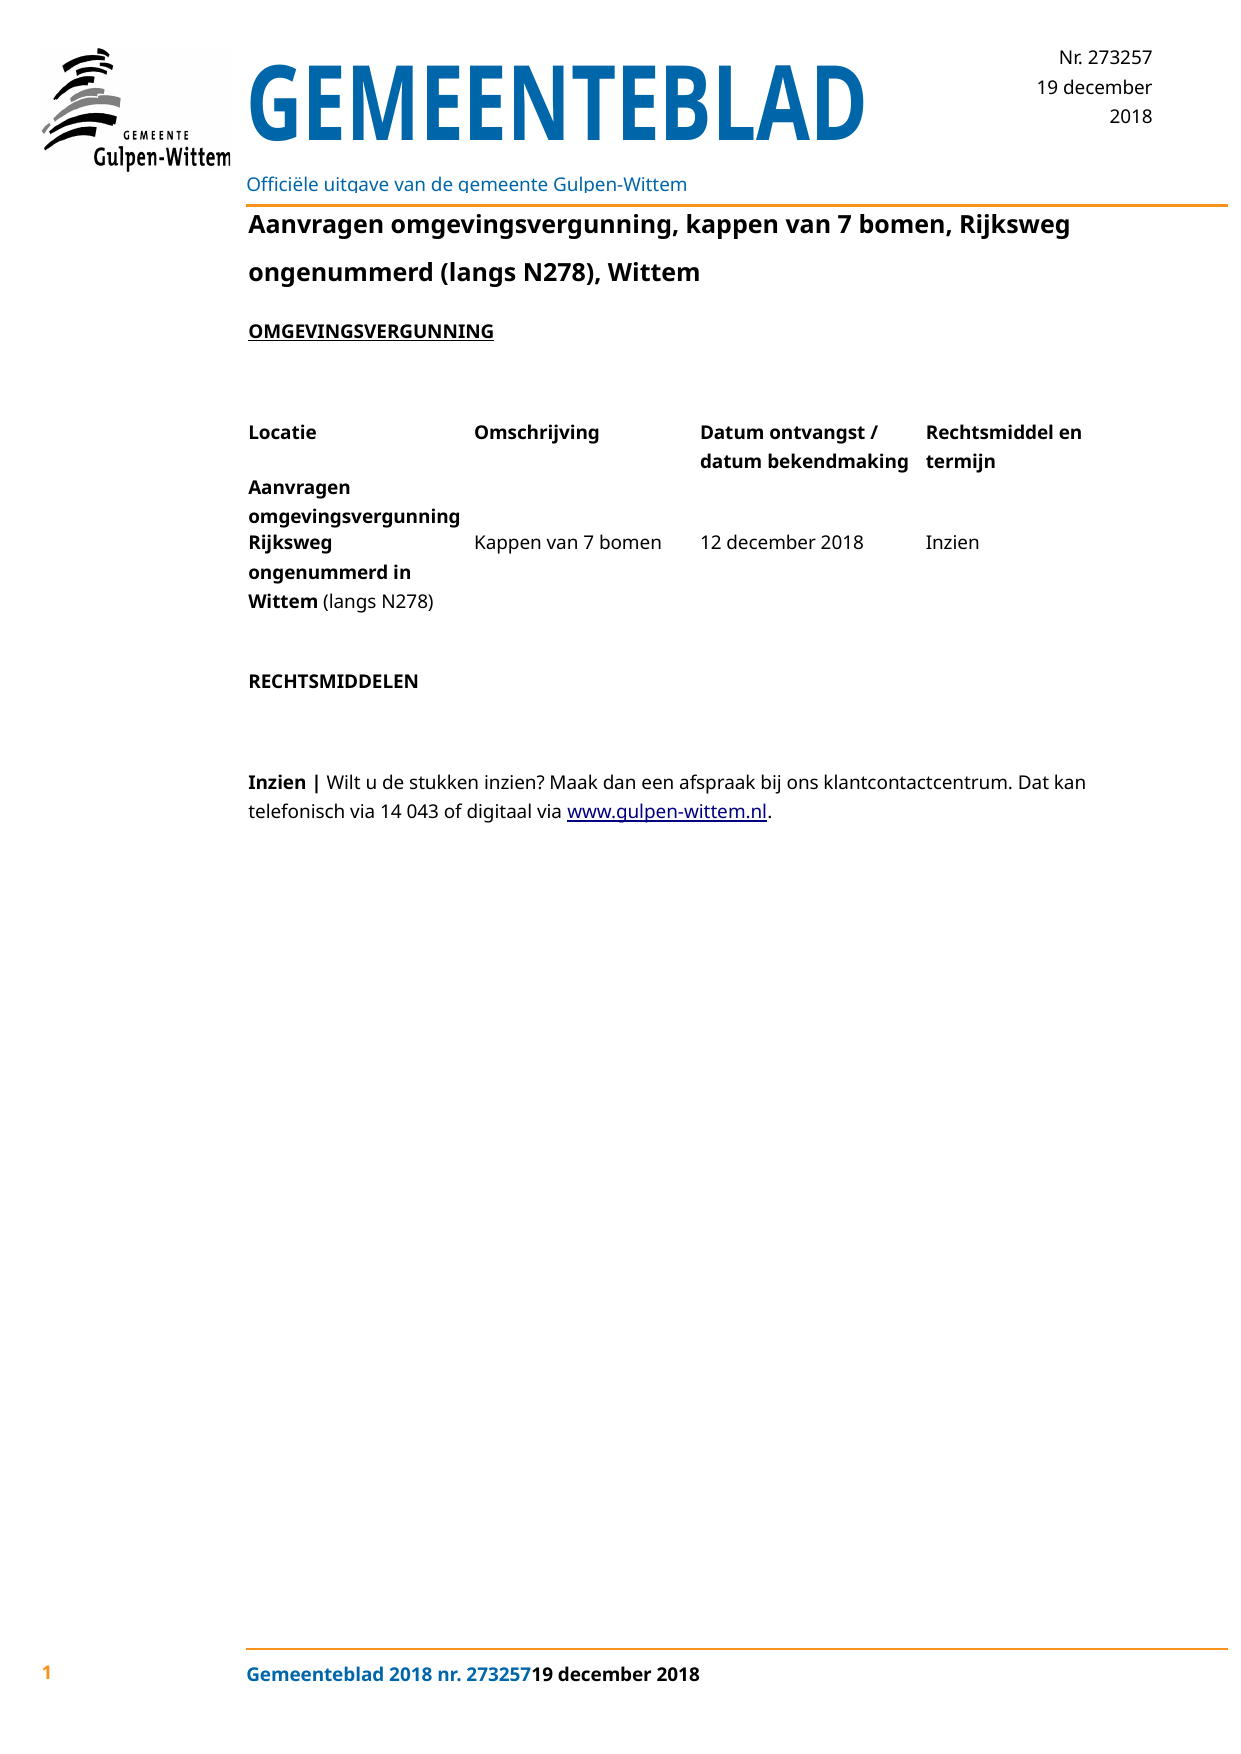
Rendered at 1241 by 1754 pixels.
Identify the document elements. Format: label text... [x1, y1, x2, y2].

table_cell Aanvragen omgevingsvergunning [248, 474, 474, 529]
table_cell Rijksweg ongenummerd in Wittem (langs N278) [248, 530, 474, 614]
text OMGEVINGSVERGUNNING [248, 318, 1152, 344]
table_cell [926, 474, 1152, 529]
table_cell 12 december 2018 [700, 530, 926, 614]
table_cell [474, 474, 700, 529]
table_cell Kappen van 7 bomen [474, 530, 700, 614]
table_cell Inzien [926, 530, 1152, 614]
table_header Locatie [248, 419, 474, 474]
table_header Omschrijving [474, 419, 700, 474]
table_cell [700, 474, 926, 529]
text RECHTSMIDDELEN [248, 668, 1152, 694]
text Aanvragen omgevingsvergunning, kappen van 7 bomen, Rijksweg ongenummerd (langs N278), Wittem [248, 207, 1152, 288]
table_header Datum ontvangst / datum bekendmaking [700, 419, 926, 474]
picture [41, 47, 231, 172]
table_header Rechtsmiddel en termijn [926, 419, 1152, 474]
text Inzien | Wilt u de stukken inzien? Maak dan een afspraak bij ons klantcontactcentrum. Dat kan telefonisch via 14 043 of digitaal via www.gulpen-wittem.nl. [248, 769, 1152, 824]
